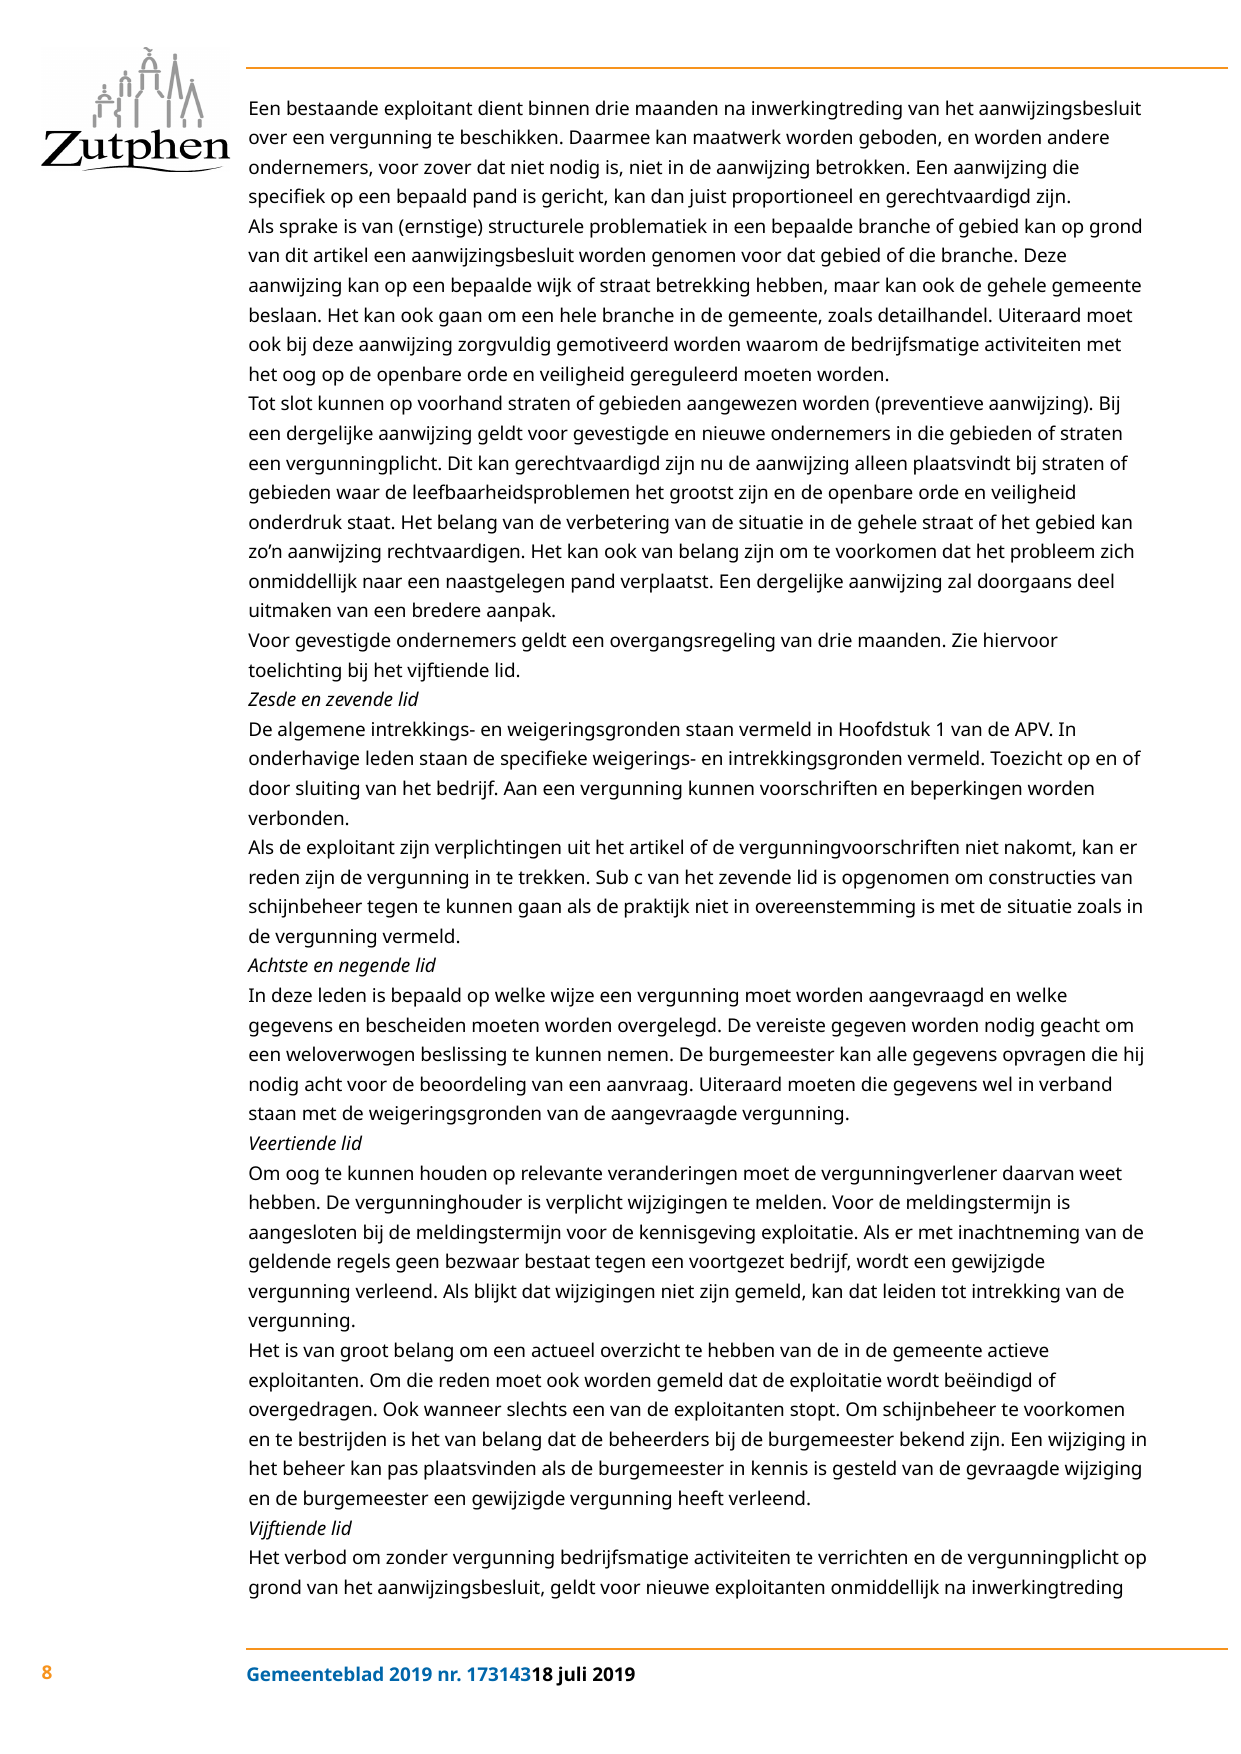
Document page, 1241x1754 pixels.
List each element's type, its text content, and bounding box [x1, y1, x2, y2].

table_cell Een bestaande exploitant dient binnen drie maanden na inwerkingtreding van het aanwijzingsbesluit over een vergunning te beschikken. Daarmee kan maatwerk worden geboden, en worden andere ondernemers, voor zover dat niet nodig is, niet in de aanwijzing betrokken. Een aanwijzing die specifiek op een bepaald pand is gericht, kan dan juist proportioneel en gerechtvaardigd zijn. Als sprake is van (ernstige) structurele problematiek in een bepaalde branche of gebied kan op grond van dit artikel een aanwijzingsbesluit worden genomen voor dat gebied of die branche. Deze aanwijzing kan op een bepaalde wijk of straat betrekking hebben, maar kan ook de gehele gemeente beslaan. Het kan ook gaan om een hele branche in de gemeente, zoals detailhandel. Uiteraard moet ook bij deze aanwijzing zorgvuldig gemotiveerd worden waarom de bedrijfsmatige activiteiten met het oog op de openbare orde en veiligheid gereguleerd moeten worden. Tot slot kunnen op voorhand straten of gebieden aangewezen worden (preventieve aanwijzing). Bij een dergelijke aanwijzing geldt voor gevestigde en nieuwe ondernemers in die gebieden of straten een vergunningplicht. Dit kan gerechtvaardigd zijn nu de aanwijzing alleen plaatsvindt bij straten of gebieden waar de leefbaarheidsproblemen het grootst zijn en de openbare orde en veiligheid onderdruk staat. Het belang van de verbetering van de situatie in de gehele straat of het gebied kan zo’n aanwijzing rechtvaardigen. Het kan ook van belang zijn om te voorkomen dat het probleem zich onmiddellijk naar een naastgelegen pand verplaatst. Een dergelijke aanwijzing zal doorgaans deel uitmaken van een bredere aanpak. Voor gevestigde ondernemers geldt een overgangsregeling van drie maanden. Zie hiervoor toelichting bij het vijftiende lid. Zesde en zevende lid De algemene intrekkings- en weigeringsgronden staan vermeld in Hoofdstuk 1 van de APV. In onderhavige leden staan de specifieke weigerings- en intrekkingsgronden vermeld. Toezicht op en of door sluiting van het bedrijf. Aan een vergunning kunnen voorschriften en beperkingen worden verbonden. Als de exploitant zijn verplichtingen uit het artikel of de vergunningvoorschriften niet nakomt, kan er reden zijn de vergunning in te trekken. Sub c van het zevende lid is opgenomen om constructies van schijnbeheer tegen te kunnen gaan als de praktijk niet in overeenstemming is met de situatie zoals in de vergunning vermeld. Achtste en negende lid In deze leden is bepaald op welke wijze een vergunning moet worden aangevraagd en welke gegevens en bescheiden moeten worden overgelegd. De vereiste gegeven worden nodig geacht om een weloverwogen beslissing te kunnen nemen. De burgemeester kan alle gegevens opvragen die hij nodig acht voor de beoordeling van een aanvraag. Uiteraard moeten die gegevens wel in verband staan met de weigeringsgronden van de aangevraagde vergunning. Veertiende lid Om oog te kunnen houden op relevante veranderingen moet de vergunningverlener daarvan weet hebben. De vergunninghouder is verplicht wijzigingen te melden. Voor de meldingstermijn is aangesloten bij de meldingstermijn voor de kennisgeving exploitatie. Als er met inachtneming van de geldende regels geen bezwaar bestaat tegen een voortgezet bedrijf, wordt een gewijzigde vergunning verleend. Als blijkt dat wijzigingen niet zijn gemeld, kan dat leiden tot intrekking van de vergunning. Het is van groot belang om een actueel overzicht te hebben van de in de gemeente actieve exploitanten. Om die reden moet ook worden gemeld dat de exploitatie wordt beëindigd of overgedragen. Ook wanneer slechts een van de exploitanten stopt. Om schijnbeheer te voorkomen en te bestrijden is het van belang dat de beheerders bij de burgemeester bekend zijn. Een wijziging in het beheer kan pas plaatsvinden als de burgemeester in kennis is gesteld van de gevraagde wijziging en de burgemeester een gewijzigde vergunning heeft verleend. Vijftiende lid Het verbod om zonder vergunning bedrijfsmatige activiteiten te verrichten en de vergunningplicht op grond van het aanwijzingsbesluit, geldt voor nieuwe exploitanten onmiddellijk na inwerkingtreding [248, 95, 1152, 1600]
picture [41, 47, 231, 172]
